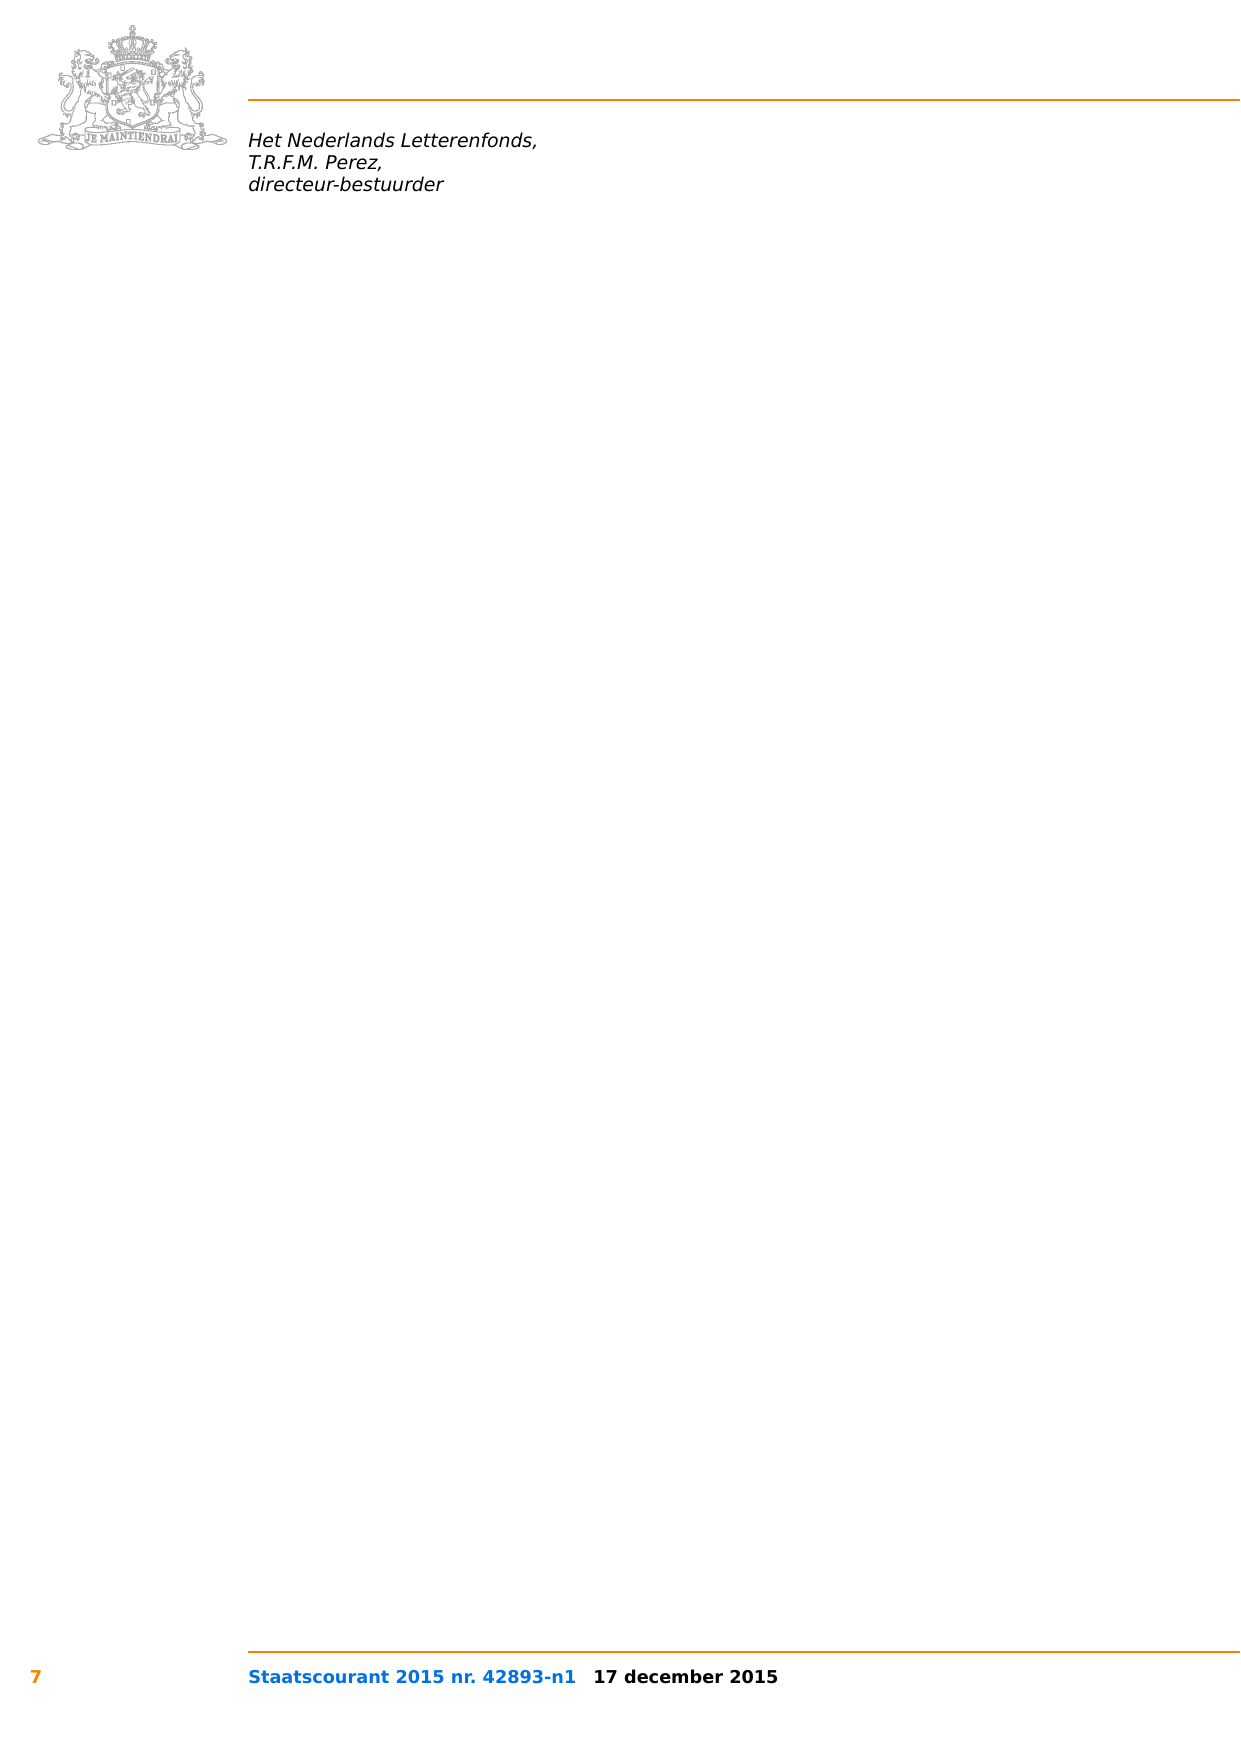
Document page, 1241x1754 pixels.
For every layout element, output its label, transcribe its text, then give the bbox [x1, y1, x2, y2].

picture [38, 25, 227, 150]
text Het Nederlands Letterenfonds, T.R.F.M. Perez, directeur-bestuurder [248, 130, 1163, 196]
